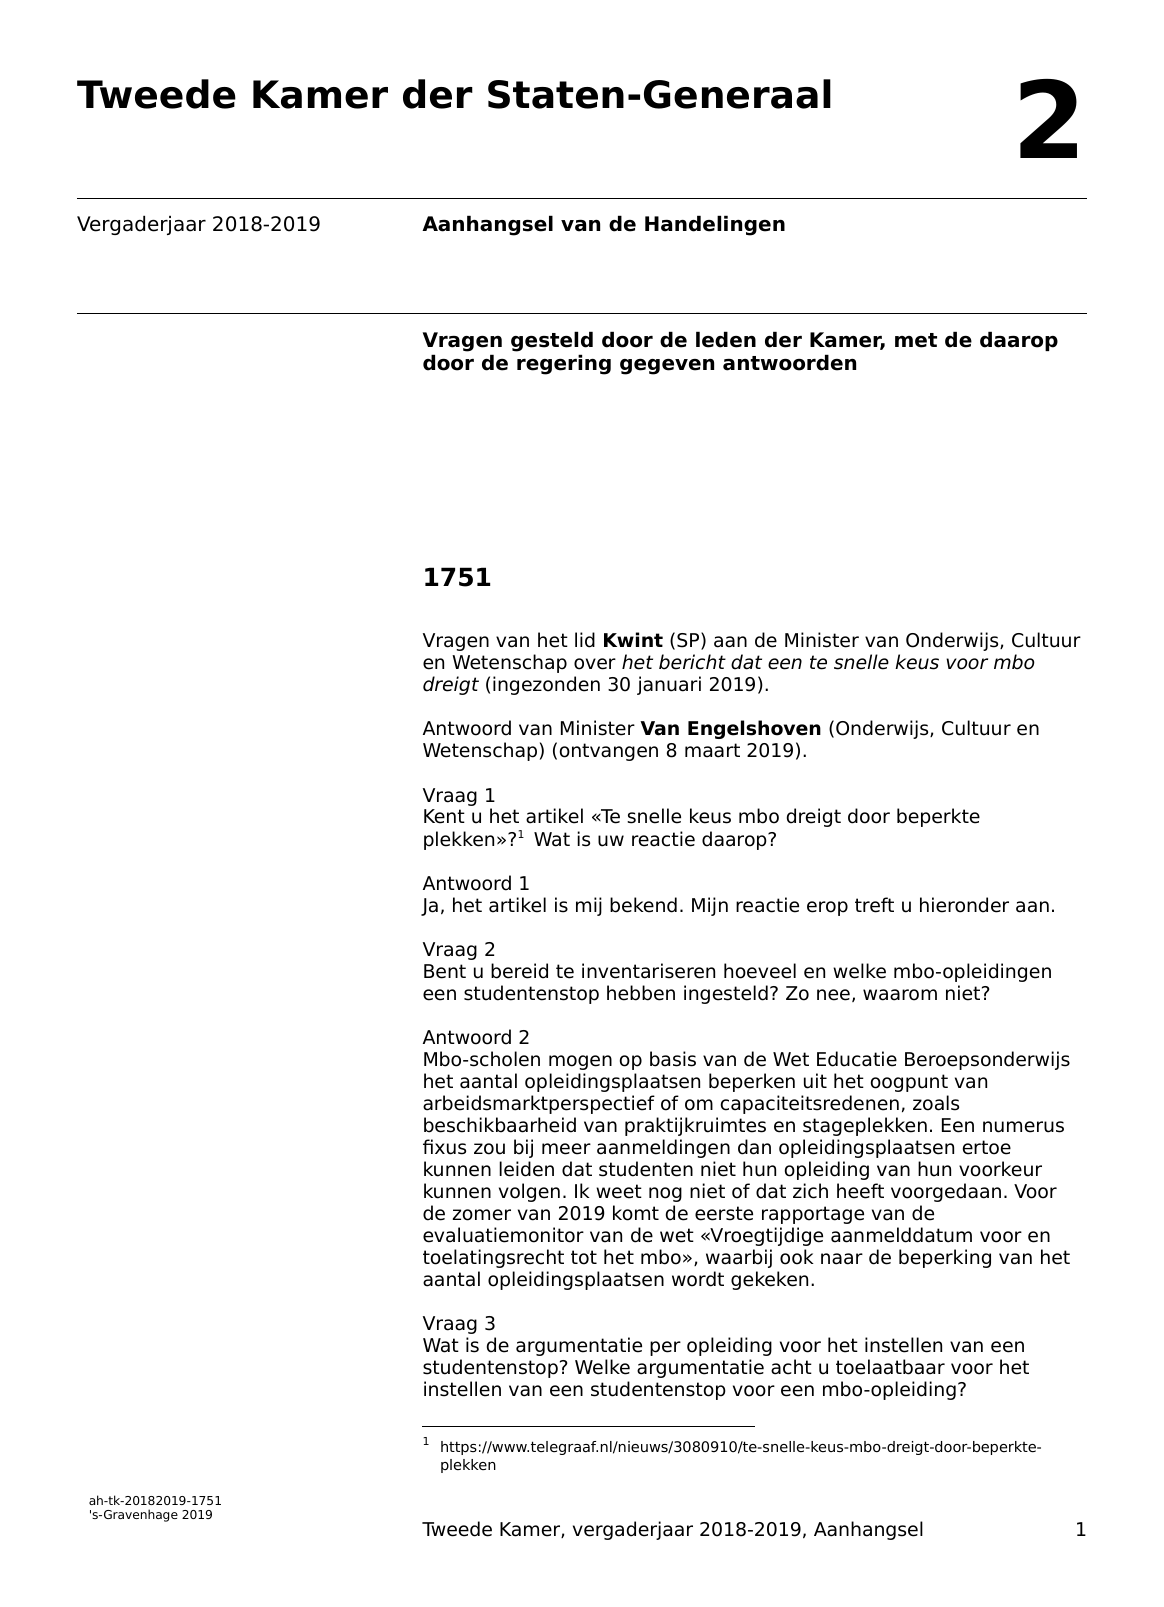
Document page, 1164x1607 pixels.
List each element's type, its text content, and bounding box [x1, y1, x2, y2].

text Vraag 2 [422, 939, 1087, 961]
text Wat is de argumentatie per opleiding voor het instellen van een studentenstop? Welke argumentatie acht u toelaatbaar voor het instellen van een studentenstop voor een mbo-opleiding? [422, 1335, 1087, 1401]
text Antwoord van Minister Van Engelshoven (Onderwijs, Cultuur en Wetenschap) (ontvangen 8 maart 2019). [422, 718, 1087, 762]
text Mbo-scholen mogen op basis van de Wet Educatie Beroepsonderwijs het aantal opleidingsplaatsen beperken uit het oogpunt van arbeidsmarktperspectief of om capaciteitsredenen, zoals beschikbaarheid van praktijkruimtes en stageplekken. Een numerus fixus zou bij meer aanmeldingen dan opleidingsplaatsen ertoe kunnen leiden dat studenten niet hun opleiding van hun voorkeur kunnen volgen. Ik weet nog niet of dat zich heeft voorgedaan. Voor de zomer van 2019 komt de eerste rapportage van de evaluatiemonitor van de wet «Vroegtijdige aanmelddatum voor en toelatingsrecht tot het mbo», waarbij ook naar de beperking van het aantal opleidingsplaatsen wordt gekeken. [422, 1049, 1087, 1291]
text Bent u bereid te inventariseren hoeveel en welke mbo-opleidingen een studentenstop hebben ingesteld? Zo nee, waarom niet? [422, 961, 1087, 1005]
text 1751 [422, 563, 1087, 592]
text https://www.telegraaf.nl/nieuws/3080910/te-snelle-keus-mbo-dreigt-door-beperkte-plekken [422, 1435, 1087, 1474]
text Antwoord 1 [422, 873, 1087, 894]
text 's-Gravenhage 2019 [88, 1508, 323, 1522]
text Ja, het artikel is mij bekend. Mijn reactie erop treft u hieronder aan. [422, 894, 1087, 917]
text Vraag 3 [422, 1313, 1087, 1335]
table_cell Vergaderjaar 2018-2019 [77, 199, 422, 313]
text ah-tk-20182019-1751 [88, 1494, 323, 1508]
text Antwoord 2 [422, 1027, 1087, 1049]
text Vraag 1 [422, 784, 1087, 806]
table_cell Vragen gesteld door de leden der Kamer, met de daarop door de regering gegeven antwoorden [422, 314, 1087, 375]
table_header 2 [886, 59, 1087, 198]
text Vragen van het lid Kwint (SP) aan de Minister van Onderwijs, Cultuur en Wetenschap over het bericht dat een te snelle keus voor mbo dreigt (ingezonden 30 januari 2019). [422, 630, 1087, 696]
text Kent u het artikel «Te snelle keus mbo dreigt door beperkte plekken»? Wat is uw reactie daarop? [422, 806, 1087, 850]
table_header Tweede Kamer der Staten-Generaal [77, 59, 886, 198]
table_cell [77, 314, 422, 375]
table_cell Aanhangsel van de Handelingen [422, 199, 1087, 313]
